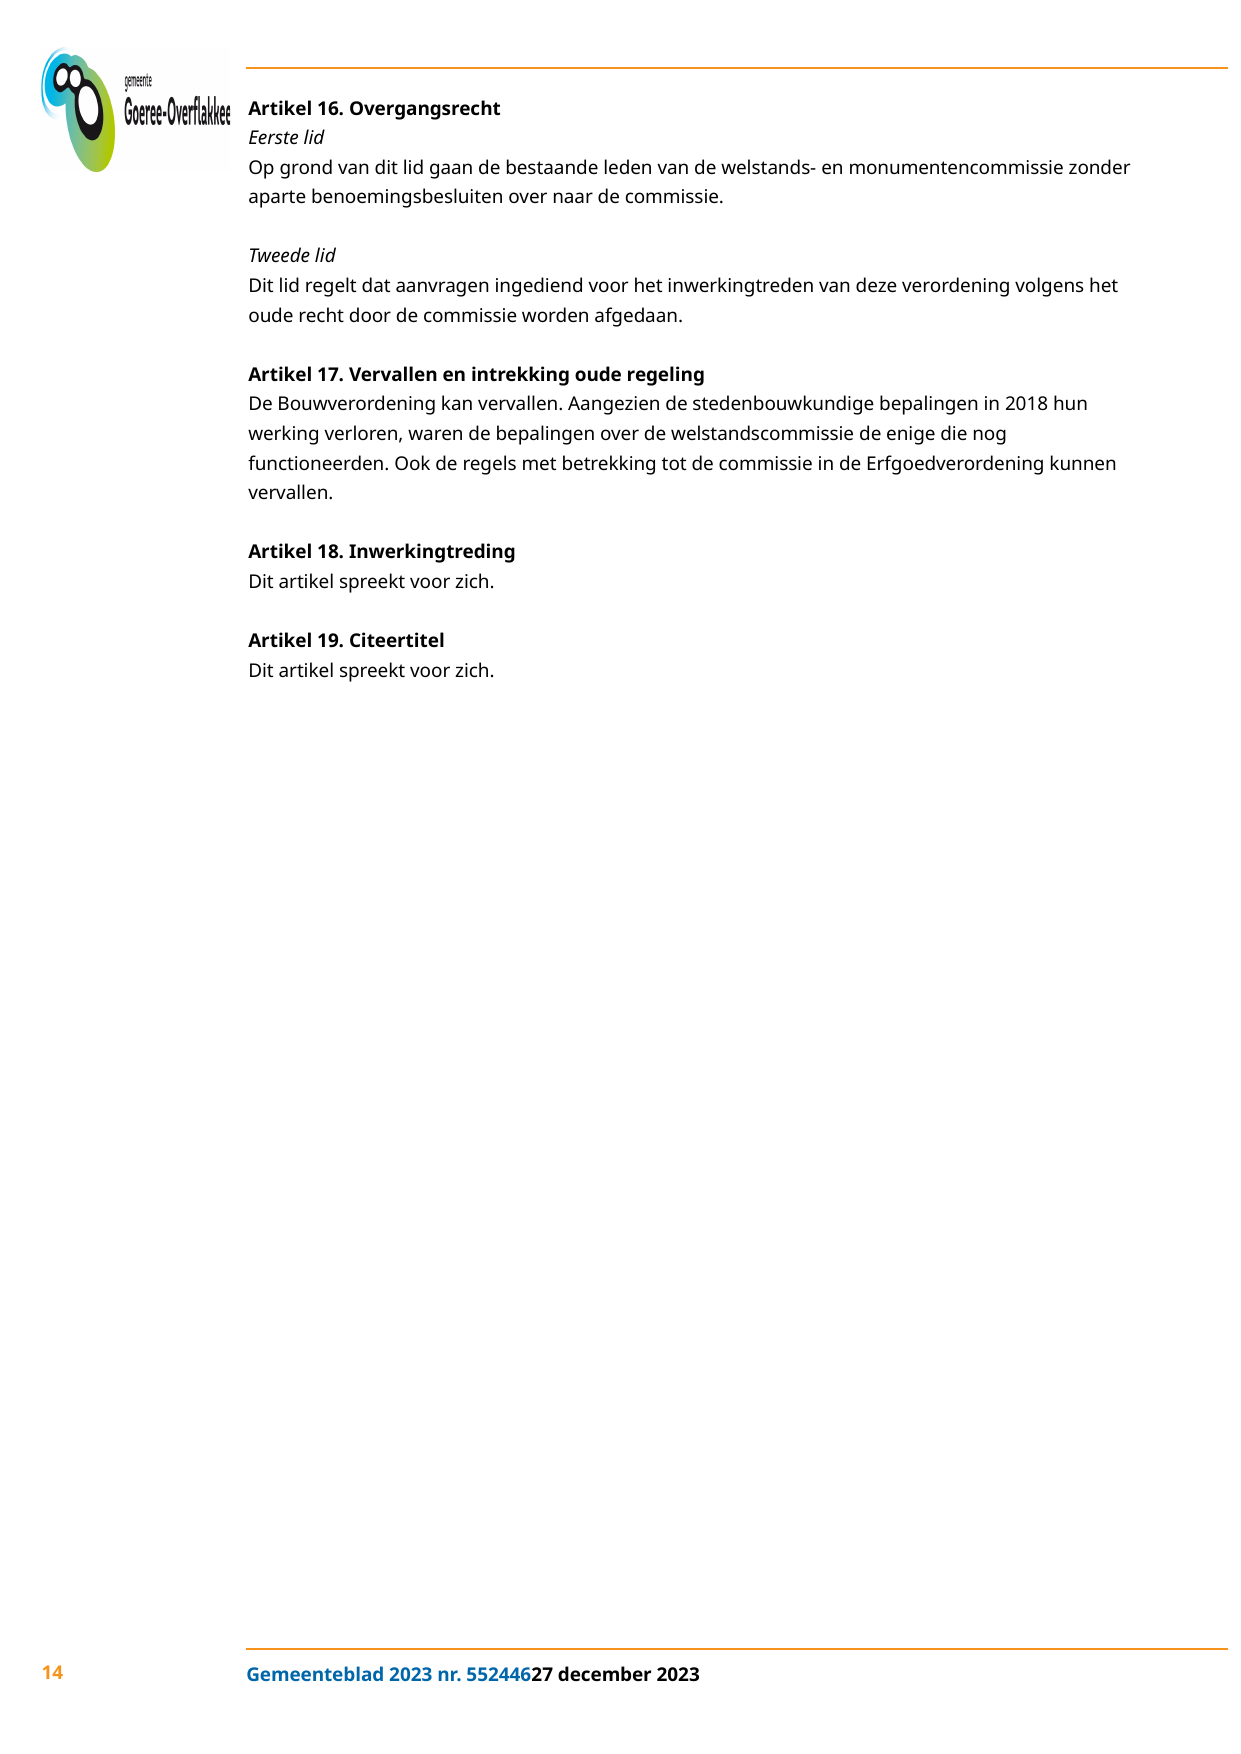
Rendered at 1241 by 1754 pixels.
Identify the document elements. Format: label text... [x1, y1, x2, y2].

text De Bouwverordening kan vervallen. Aangezien de stedenbouwkundige bepalingen in 2018 hun werking verloren, waren de bepalingen over de welstandscommissie de enige die nog functioneerden. Ook de regels met betrekking tot de commissie in de Erfgoedverordening kunnen vervallen. [248, 391, 1152, 505]
text Artikel 19. Citeertitel [248, 627, 1152, 653]
text Dit lid regelt dat aanvragen ingediend voor het inwerkingtreden van deze verordening volgens het oude recht door de commissie worden afgedaan. [248, 272, 1152, 328]
text Artikel 17. Vervallen en intrekking oude regeling [248, 361, 1152, 387]
picture [41, 47, 231, 172]
text Artikel 18. Inwerkingtreding [248, 538, 1152, 564]
text Dit artikel spreekt voor zich. [248, 657, 1152, 683]
text Artikel 16. Overgangsrecht [248, 95, 1152, 121]
text Tweede lid [248, 243, 1152, 268]
text Eerste lid [248, 124, 1152, 150]
text Op grond van dit lid gaan de bestaande leden van de welstands- en monumentencommissie zonder aparte benoemingsbesluiten over naar de commissie. [248, 154, 1152, 209]
text Dit artikel spreekt voor zich. [248, 568, 1152, 594]
